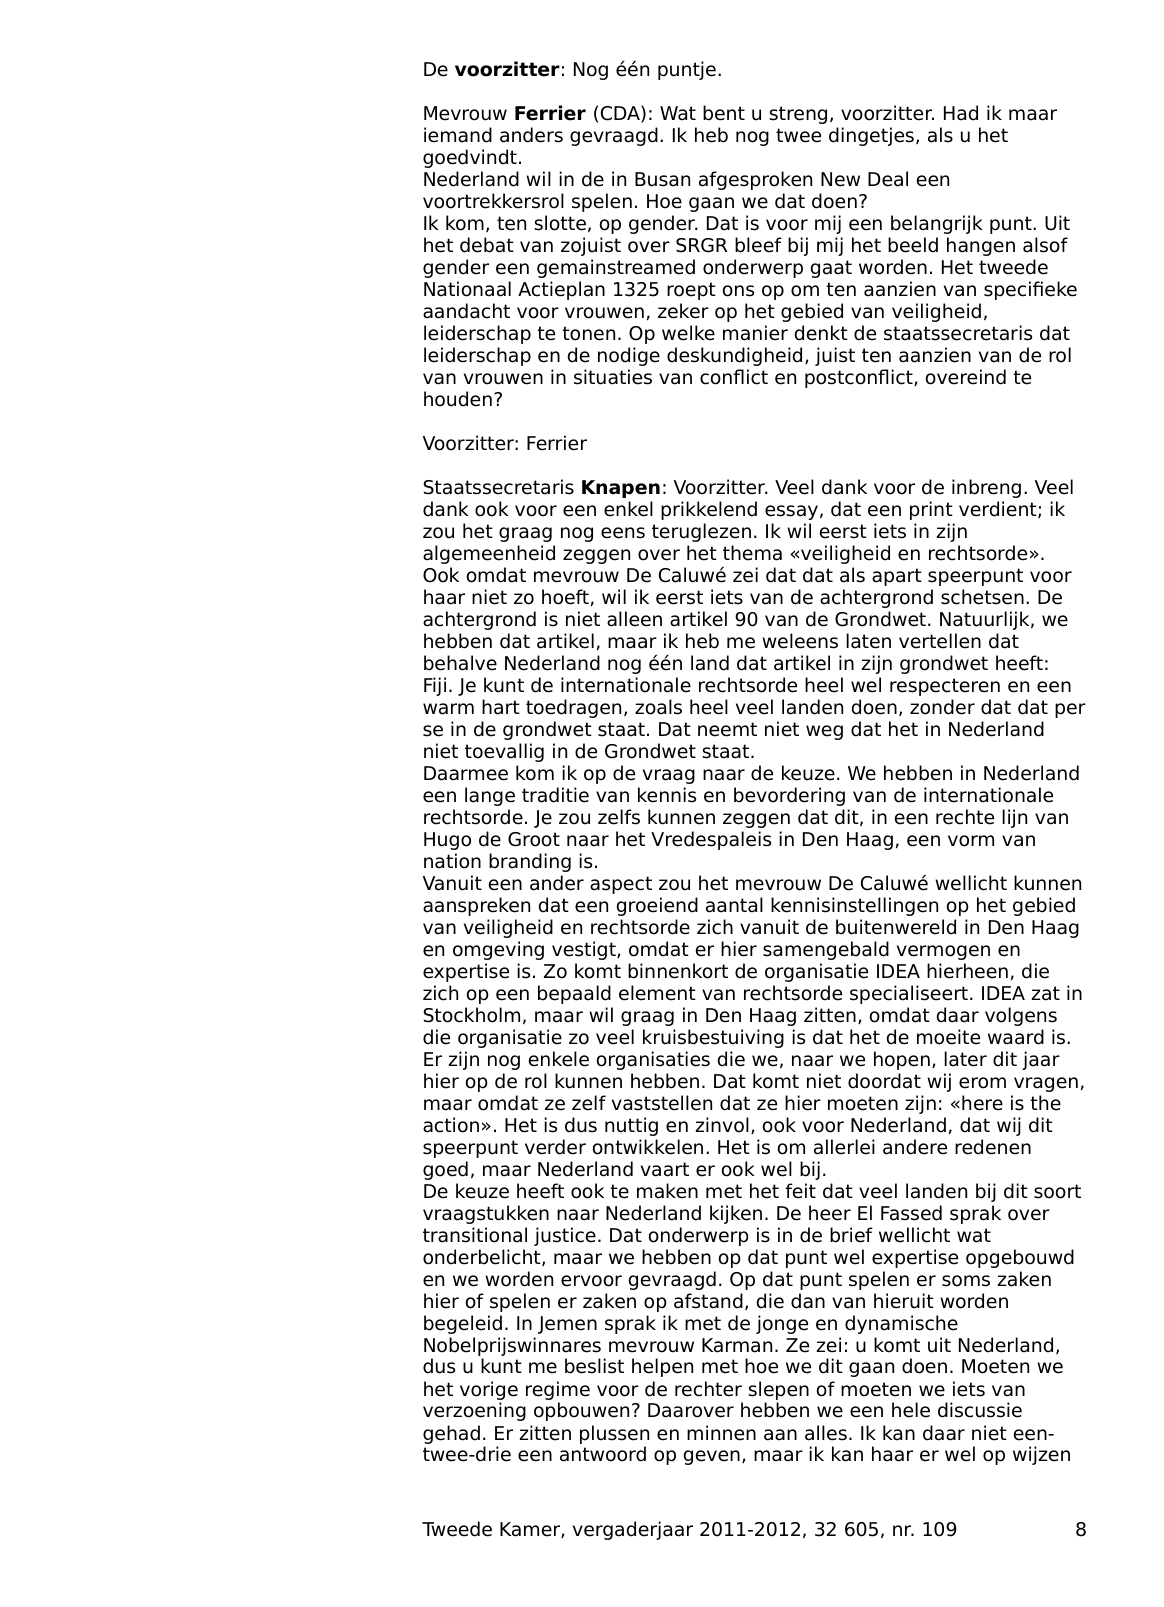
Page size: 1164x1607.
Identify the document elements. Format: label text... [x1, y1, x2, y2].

text Mevrouw Ferrier (CDA): Wat bent u streng, voorzitter. Had ik maar iemand anders gevraagd. Ik heb nog twee dingetjes, als u het goedvindt. [422, 103, 1087, 169]
text Vanuit een ander aspect zou het mevrouw De Caluwé wellicht kunnen aanspreken dat een groeiend aantal kennisinstellingen op het gebied van veiligheid en rechtsorde zich vanuit de buitenwereld in Den Haag en omgeving vestigt, omdat er hier samengebald vermogen en expertise is. Zo komt binnenkort de organisatie IDEA hierheen, die zich op een bepaald element van rechtsorde specialiseert. IDEA zat in Stockholm, maar wil graag in Den Haag zitten, omdat daar volgens die organisatie zo veel kruisbestuiving is dat het de moeite waard is. Er zijn nog enkele organisaties die we, naar we hopen, later dit jaar hier op de rol kunnen hebben. Dat komt niet doordat wij erom vragen, maar omdat ze zelf vaststellen dat ze hier moeten zijn: «here is the action». Het is dus nuttig en zinvol, ook voor Nederland, dat wij dit speerpunt verder ontwikkelen. Het is om allerlei andere redenen goed, maar Nederland vaart er ook wel bij. [422, 873, 1087, 1181]
text De voorzitter: Nog één puntje. [422, 59, 1087, 81]
text Daarmee kom ik op de vraag naar de keuze. We hebben in Nederland een lange traditie van kennis en bevordering van de internationale rechtsorde. Je zou zelfs kunnen zeggen dat dit, in een rechte lijn van Hugo de Groot naar het Vredespaleis in Den Haag, een vorm van nation branding is. [422, 763, 1087, 873]
text De keuze heeft ook te maken met het feit dat veel landen bij dit soort vraagstukken naar Nederland kijken. De heer El Fassed sprak over transitional justice. Dat onderwerp is in de brief wellicht wat onderbelicht, maar we hebben op dat punt wel expertise opgebouwd en we worden ervoor gevraagd. Op dat punt spelen er soms zaken hier of spelen er zaken op afstand, die dan van hieruit worden begeleid. In Jemen sprak ik met de jonge en dynamische Nobelprijswinnares mevrouw Karman. Ze zei: u komt uit Nederland, dus u kunt me beslist helpen met hoe we dit gaan doen. Moeten we het vorige regime voor de rechter slepen of moeten we iets van verzoening opbouwen? Daarover hebben we een hele discussie gehad. Er zitten plussen en minnen aan alles. Ik kan daar niet een-twee-drie een antwoord op geven, maar ik kan haar er wel op wijzen [422, 1181, 1087, 1466]
text Voorzitter: Ferrier [422, 433, 1087, 455]
text Nederland wil in de in Busan afgesproken New Deal een voortrekkersrol spelen. Hoe gaan we dat doen? [422, 169, 1087, 213]
text Staatssecretaris Knapen: Voorzitter. Veel dank voor de inbreng. Veel dank ook voor een enkel prikkelend essay, dat een print verdient; ik zou het graag nog eens teruglezen. Ik wil eerst iets in zijn algemeenheid zeggen over het thema «veiligheid en rechtsorde». Ook omdat mevrouw De Caluwé zei dat dat als apart speerpunt voor haar niet zo hoeft, wil ik eerst iets van de achtergrond schetsen. De achtergrond is niet alleen artikel 90 van de Grondwet. Natuurlijk, we hebben dat artikel, maar ik heb me weleens laten vertellen dat behalve Nederland nog één land dat artikel in zijn grondwet heeft: Fiji. Je kunt de internationale rechtsorde heel wel respecteren en een warm hart toedragen, zoals heel veel landen doen, zonder dat dat per se in de grondwet staat. Dat neemt niet weg dat het in Nederland niet toevallig in de Grondwet staat. [422, 477, 1087, 763]
text Ik kom, ten slotte, op gender. Dat is voor mij een belangrijk punt. Uit het debat van zojuist over SRGR bleef bij mij het beeld hangen alsof gender een gemainstreamed onderwerp gaat worden. Het tweede Nationaal Actieplan 1325 roept ons op om ten aanzien van specifieke aandacht voor vrouwen, zeker op het gebied van veiligheid, leiderschap te tonen. Op welke manier denkt de staatssecretaris dat leiderschap en de nodige deskundigheid, juist ten aanzien van de rol van vrouwen in situaties van conflict en postconflict, overeind te houden? [422, 213, 1087, 411]
